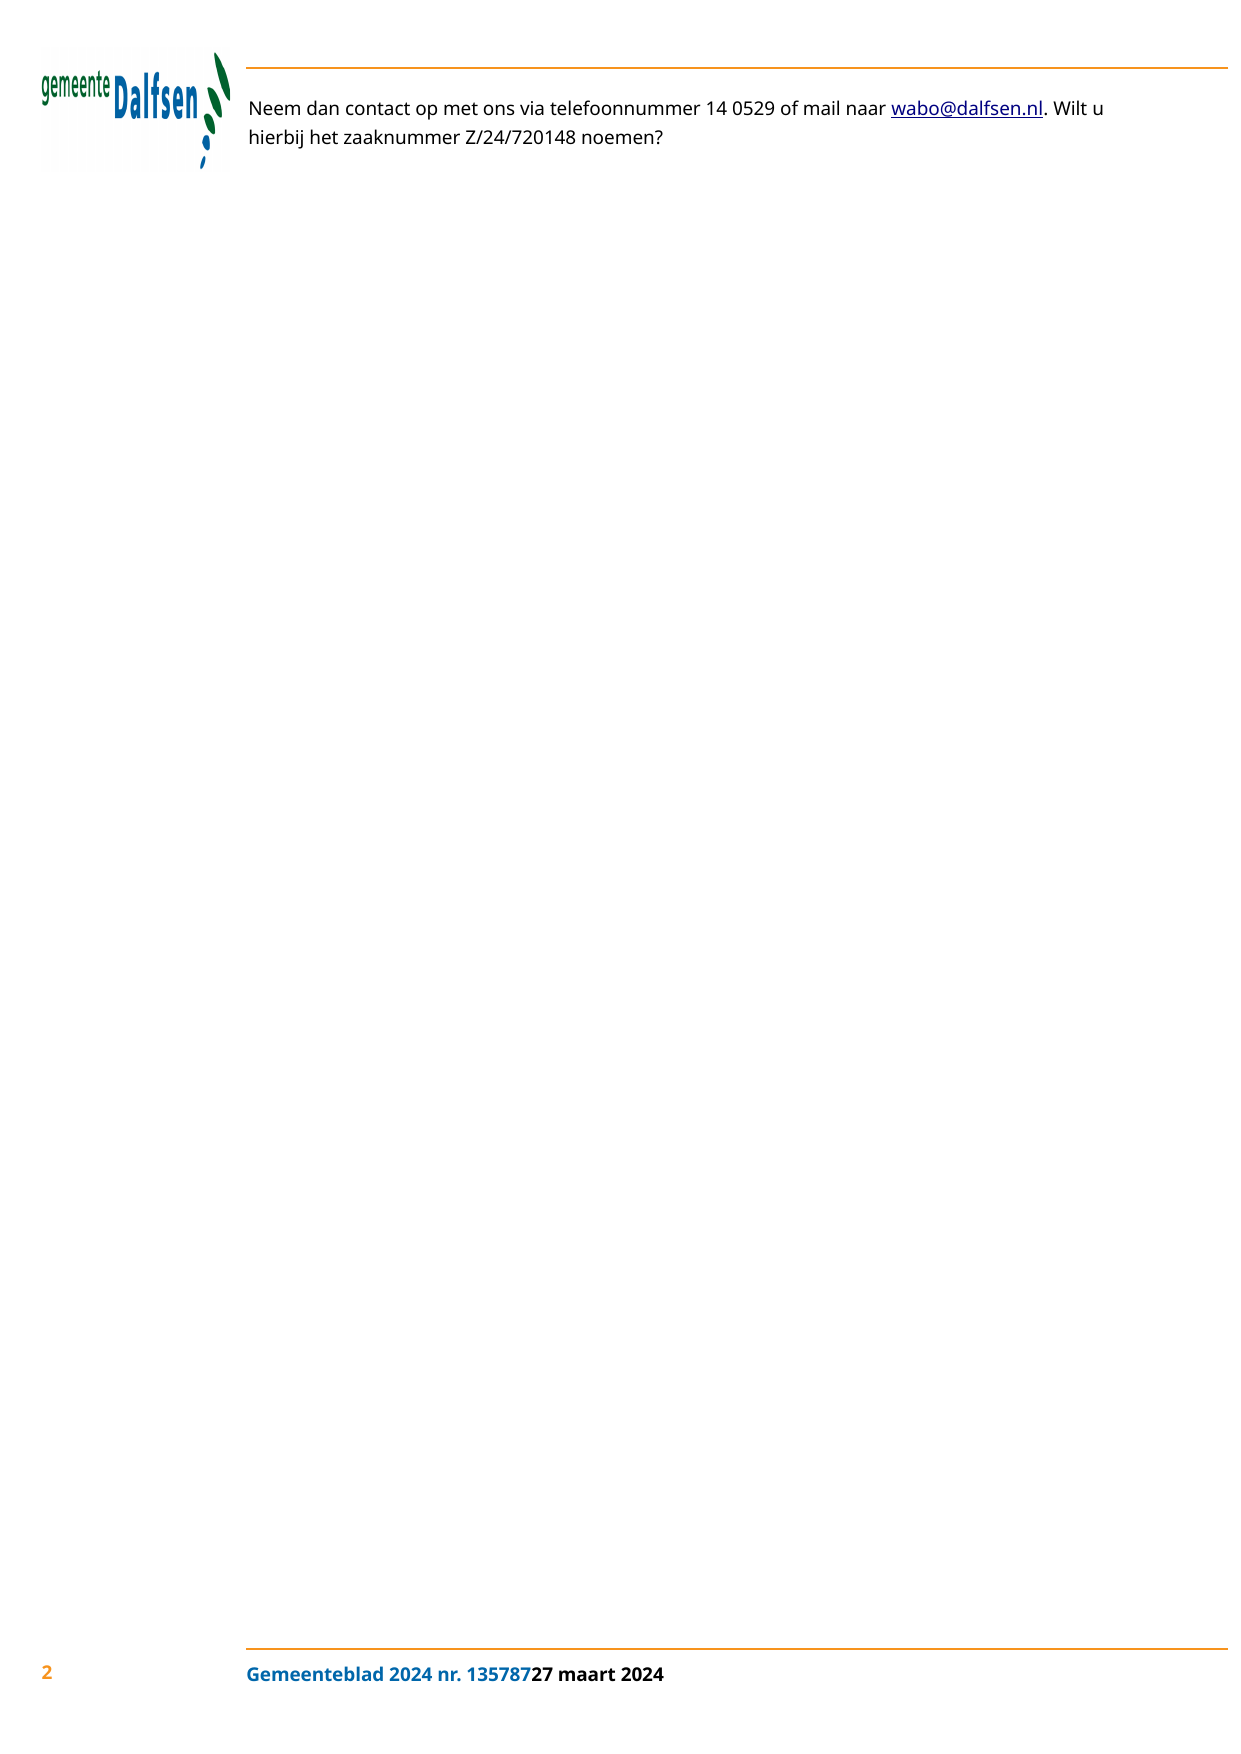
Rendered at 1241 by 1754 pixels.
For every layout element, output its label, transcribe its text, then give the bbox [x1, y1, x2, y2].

picture [41, 47, 231, 172]
text Neem dan contact op met ons via telefoonnummer 14 0529 of mail naar wabo@dalfsen.nl. Wilt u hierbij het zaaknummer Z/24/720148 noemen? [248, 95, 1152, 150]
